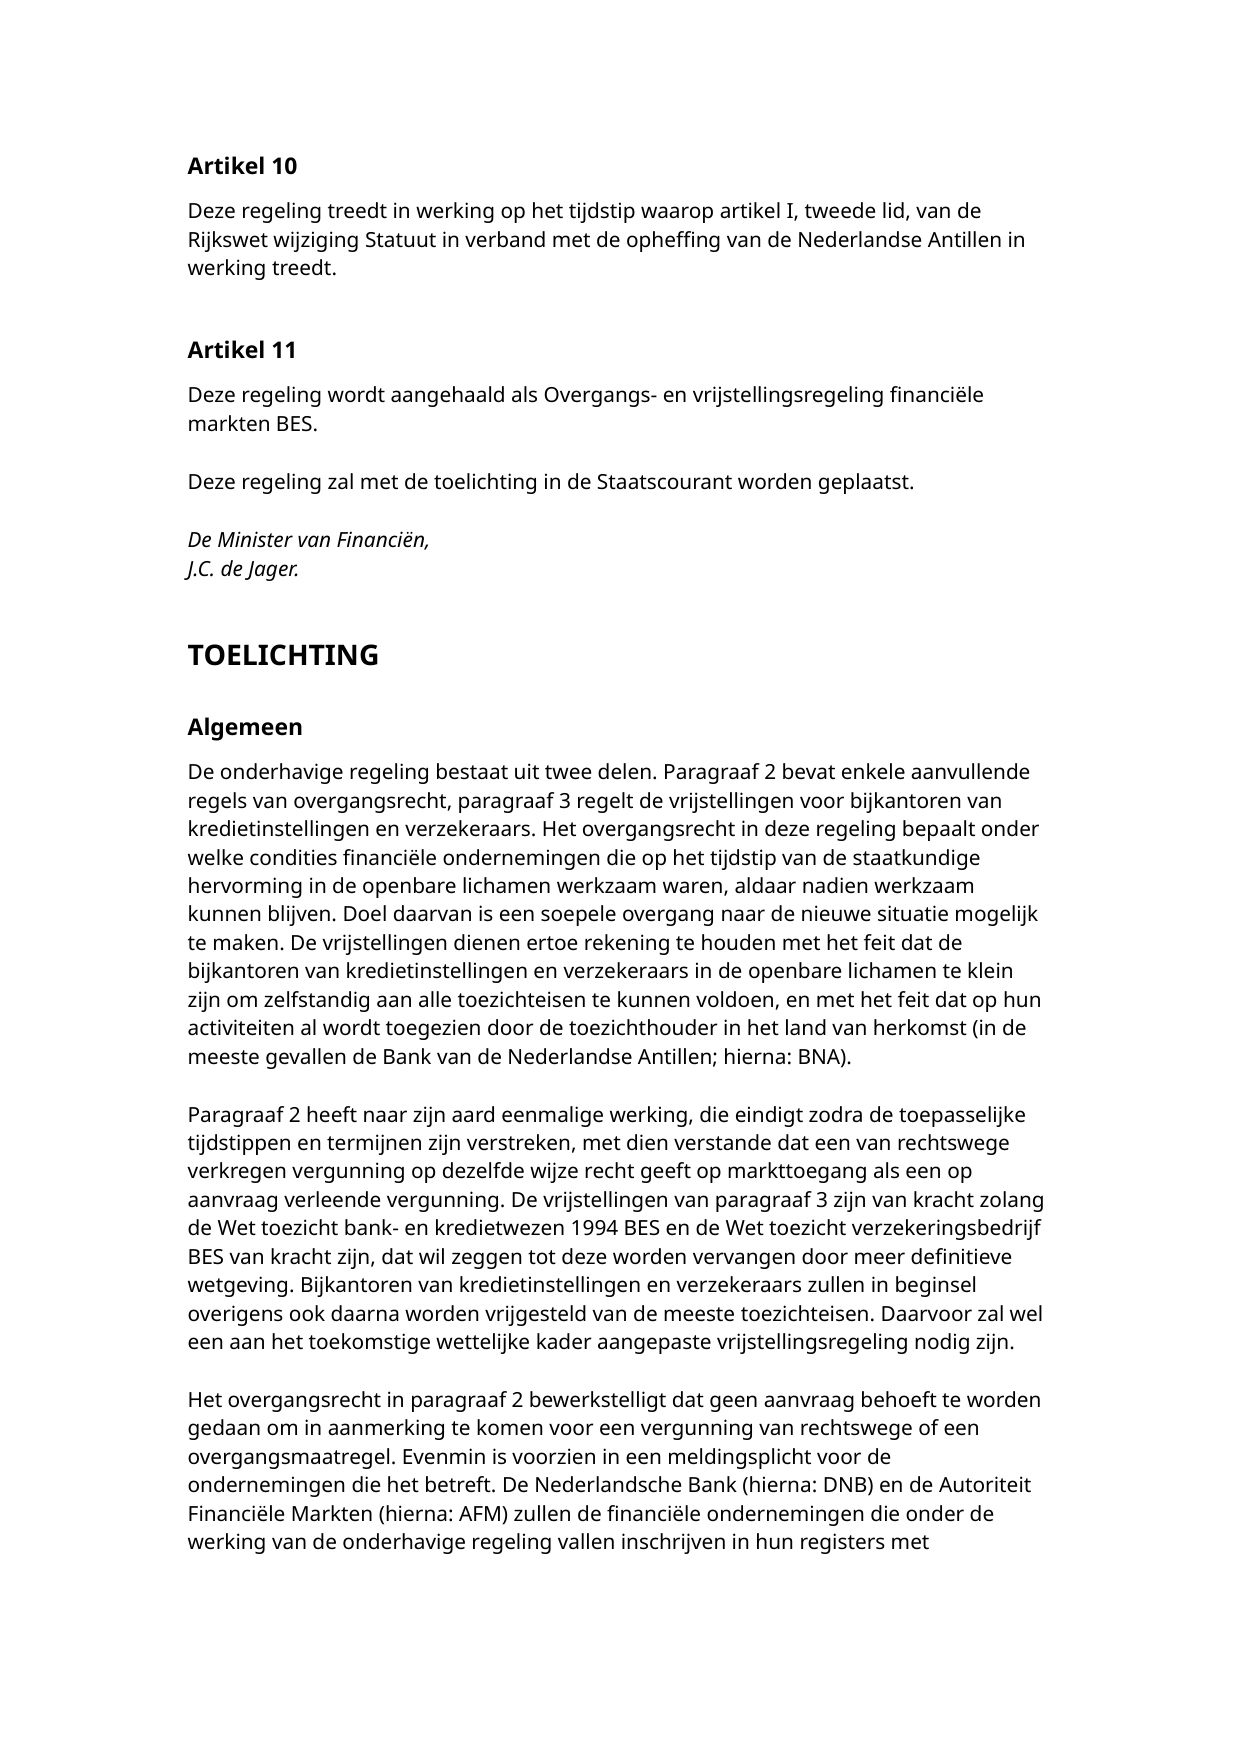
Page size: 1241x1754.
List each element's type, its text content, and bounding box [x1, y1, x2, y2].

text Deze regeling wordt aangehaald als Overgangs- en vrijstellingsregeling financiële markten BES. [187, 380, 1053, 437]
text J.C. de Jager. [187, 554, 1053, 582]
text Deze regeling treedt in werking op het tijdstip waarop artikel I, tweede lid, van de Rijkswet wijziging Statuut in verband met de opheffing van de Nederlandse Antillen in werking treedt. [187, 196, 1053, 282]
subtitle Artikel 11 [187, 334, 1053, 365]
text Deze regeling zal met de toelichting in de Staatscourant worden geplaatst. [187, 467, 1053, 496]
subtitle Artikel 10 [187, 150, 1053, 181]
subtitle Algemeen [187, 711, 1053, 742]
text Het overgangsrecht in paragraaf 2 bewerkstelligt dat geen aanvraag behoeft te worden gedaan om in aanmerking te komen voor een vergunning van rechtswege of een overgangsmaatregel. Evenmin is voorzien in een meldingsplicht voor de ondernemingen die het betreft. De Nederlandsche Bank (hierna: DNB) en de Autoriteit Financiële Markten (hierna: AFM) zullen de financiële ondernemingen die onder de werking van de onderhavige regeling vallen inschrijven in hun registers met [187, 1385, 1053, 1556]
subtitle TOELICHTING [187, 635, 1053, 674]
text De Minister van Financiën, [187, 526, 1053, 554]
text De onderhavige regeling bestaat uit twee delen. Paragraaf 2 bevat enkele aanvullende regels van overgangsrecht, paragraaf 3 regelt de vrijstellingen voor bijkantoren van kredietinstellingen en verzekeraars. Het overgangsrecht in deze regeling bepaalt onder welke condities financiële ondernemingen die op het tijdstip van de staatkundige hervorming in de openbare lichamen werkzaam waren, aldaar nadien werkzaam kunnen blijven. Doel daarvan is een soepele overgang naar de nieuwe situatie mogelijk te maken. De vrijstellingen dienen ertoe rekening te houden met het feit dat de bijkantoren van kredietinstellingen en verzekeraars in de openbare lichamen te klein zijn om zelfstandig aan alle toezichteisen te kunnen voldoen, en met het feit dat op hun activiteiten al wordt toegezien door de toezichthouder in het land van herkomst (in de meeste gevallen de Bank van de Nederlandse Antillen; hierna: BNA). [187, 757, 1053, 1070]
text Paragraaf 2 heeft naar zijn aard eenmalige werking, die eindigt zodra de toepasselijke tijdstippen en termijnen zijn verstreken, met dien verstande dat een van rechtswege verkregen vergunning op dezelfde wijze recht geeft op markttoegang als een op aanvraag verleende vergunning. De vrijstellingen van paragraaf 3 zijn van kracht zolang de Wet toezicht bank- en kredietwezen 1994 BES en de Wet toezicht verzekeringsbedrijf BES van kracht zijn, dat wil zeggen tot deze worden vervangen door meer definitieve wetgeving. Bijkantoren van kredietinstellingen en verzekeraars zullen in beginsel overigens ook daarna worden vrijgesteld van de meeste toezichteisen. Daarvoor zal wel een aan het toekomstige wettelijke kader aangepaste vrijstellingsregeling nodig zijn. [187, 1100, 1053, 1356]
